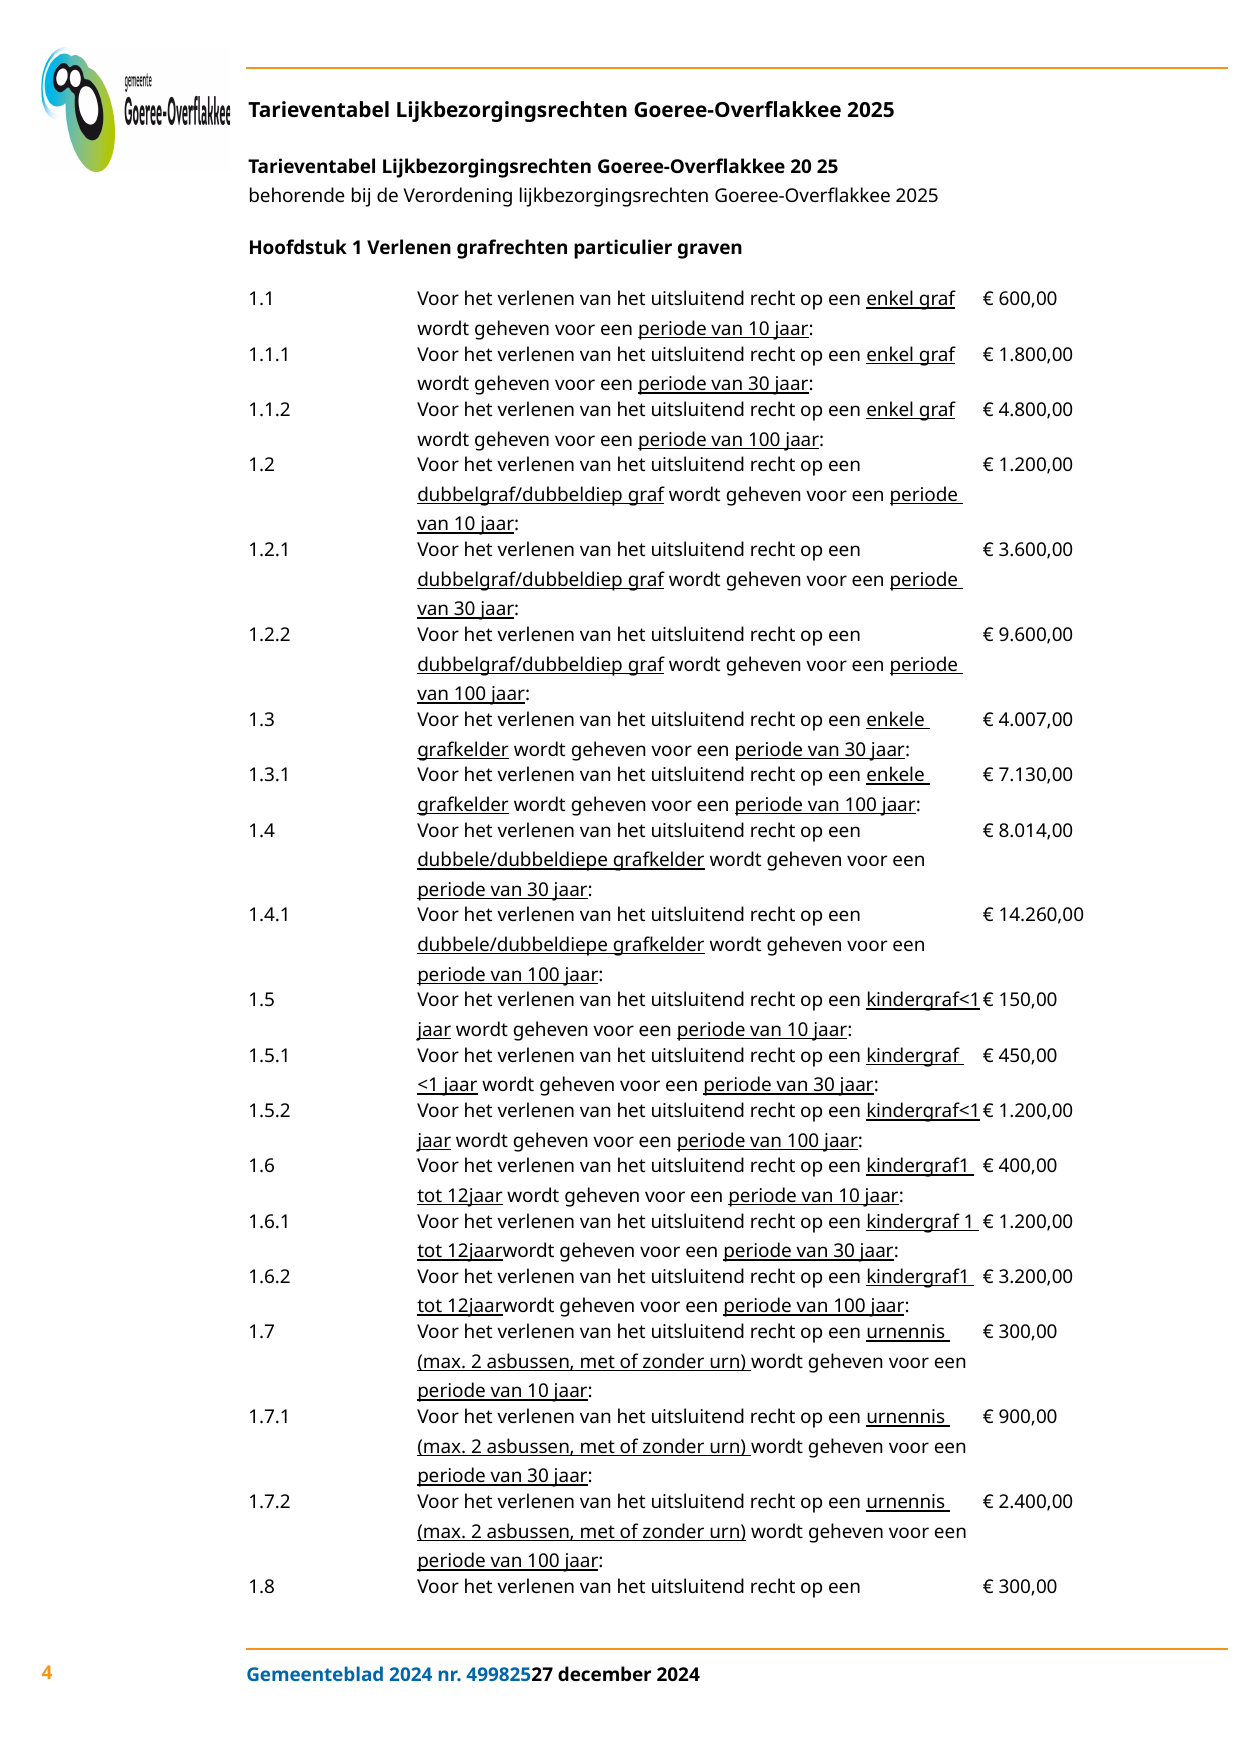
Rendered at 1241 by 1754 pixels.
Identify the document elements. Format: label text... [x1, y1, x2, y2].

table_cell € 1.200,00 [983, 451, 1152, 536]
table_cell 1.7 [248, 1319, 417, 1403]
table_cell € 4.800,00 [983, 396, 1152, 451]
table_cell Hoofdstuk 1 Verlenen grafrechten particulier graven [248, 234, 983, 260]
table_cell 1.2.1 [248, 536, 417, 621]
table_cell [417, 208, 983, 234]
table_cell 1.7.2 [248, 1488, 417, 1573]
table_cell € 150,00 [983, 987, 1152, 1042]
table_cell Voor het verlenen van het uitsluitend recht op een kindergraf<1 jaar wordt geheven voor een periode van 100 jaar: [417, 1097, 983, 1152]
table_cell Voor het verlenen van het uitsluitend recht op een enkele grafkelder wordt geheven voor een periode van 100 jaar: [417, 761, 983, 817]
table_cell 1.2.2 [248, 621, 417, 706]
table_cell Voor het verlenen van het uitsluitend recht op een kindergraf1 tot 12jaarwordt geheven voor een periode van 100 jaar: [417, 1263, 983, 1318]
table_cell [248, 208, 417, 234]
table_cell € 9.600,00 [983, 621, 1152, 706]
table_cell Voor het verlenen van het uitsluitend recht op een enkel graf wordt geheven voor een periode van 100 jaar: [417, 396, 983, 451]
table_cell Voor het verlenen van het uitsluitend recht op een enkel graf wordt geheven voor een periode van 30 jaar: [417, 341, 983, 396]
table_cell [983, 234, 1152, 260]
table_cell 1.5 [248, 987, 417, 1042]
table_cell Voor het verlenen van het uitsluitend recht op een dubbele/dubbeldiepe grafkelder wordt geheven voor een periode van 30 jaar: [417, 817, 983, 902]
table_cell 1.1.1 [248, 341, 417, 396]
table_cell 1.5.2 [248, 1097, 417, 1152]
table_cell Voor het verlenen van het uitsluitend recht op een dubbele/dubbeldiepe grafkelder wordt geheven voor een periode van 100 jaar: [417, 902, 983, 987]
table_cell € 1.800,00 [983, 341, 1152, 396]
table_cell 1.1 [248, 286, 417, 341]
table_cell 1.1.2 [248, 396, 417, 451]
table_cell € 3.600,00 [983, 536, 1152, 621]
table_cell 1.6 [248, 1153, 417, 1208]
table_cell € 4.007,00 [983, 706, 1152, 761]
table_cell Voor het verlenen van het uitsluitend recht op een urnennis (max. 2 asbussen, met of zonder urn) wordt geheven voor een periode van 10 jaar: [417, 1319, 983, 1403]
table_cell Voor het verlenen van het uitsluitend recht op een dubbelgraf/dubbeldiep graf wordt geheven voor een periode van 30 jaar: [417, 536, 983, 621]
table_cell € 1.200,00 [983, 1208, 1152, 1263]
table_cell € 2.400,00 [983, 1488, 1152, 1573]
table_cell € 300,00 [983, 1573, 1152, 1599]
table_cell Voor het verlenen van het uitsluitend recht op een [417, 1573, 983, 1599]
table_cell 1.5.1 [248, 1042, 417, 1097]
table_cell 1.6.2 [248, 1263, 417, 1318]
table_cell 1.4.1 [248, 902, 417, 987]
table_cell € 1.200,00 [983, 1097, 1152, 1152]
table_cell 1.2 [248, 451, 417, 536]
table_cell 1.8 [248, 1573, 417, 1599]
table_cell [983, 260, 1152, 286]
table_cell Voor het verlenen van het uitsluitend recht op een enkele grafkelder wordt geheven voor een periode van 30 jaar: [417, 706, 983, 761]
table_cell [983, 208, 1152, 234]
table_cell 1.3.1 [248, 761, 417, 817]
table_cell € 14.260,00 [983, 902, 1152, 987]
table_cell 1.7.1 [248, 1403, 417, 1488]
table_cell Voor het verlenen van het uitsluitend recht op een kindergraf1 tot 12jaar wordt geheven voor een periode van 10 jaar: [417, 1153, 983, 1208]
table_cell € 450,00 [983, 1042, 1152, 1097]
table_cell € 400,00 [983, 1153, 1152, 1208]
table_cell Voor het verlenen van het uitsluitend recht op een kindergraf <1 jaar wordt geheven voor een periode van 30 jaar: [417, 1042, 983, 1097]
table_cell Voor het verlenen van het uitsluitend recht op een enkel graf wordt geheven voor een periode van 10 jaar: [417, 286, 983, 341]
picture [41, 47, 231, 172]
text Tarieventabel Lijkbezorgingsrechten Goeree-Overflakkee 2025 [248, 95, 1152, 123]
table_cell € 900,00 [983, 1403, 1152, 1488]
table_cell Voor het verlenen van het uitsluitend recht op een urnennis (max. 2 asbussen, met of zonder urn) wordt geheven voor een periode van 30 jaar: [417, 1403, 983, 1488]
table_cell Voor het verlenen van het uitsluitend recht op een kindergraf<1 jaar wordt geheven voor een periode van 10 jaar: [417, 987, 983, 1042]
table_header Tarieventabel Lijkbezorgingsrechten Goeree-Overflakkee 20 25 behorende bij de Verordening lijkbezorgingsrechten Goeree-Overflakkee 2025 [248, 153, 1152, 208]
table_cell € 7.130,00 [983, 761, 1152, 817]
table_cell [417, 260, 983, 286]
table_cell € 8.014,00 [983, 817, 1152, 902]
table_cell Voor het verlenen van het uitsluitend recht op een kindergraf 1 tot 12jaarwordt geheven voor een periode van 30 jaar: [417, 1208, 983, 1263]
table_cell Voor het verlenen van het uitsluitend recht op een dubbelgraf/dubbeldiep graf wordt geheven voor een periode van 100 jaar: [417, 621, 983, 706]
table_cell € 3.200,00 [983, 1263, 1152, 1318]
table_cell 1.6.1 [248, 1208, 417, 1263]
table_cell Voor het verlenen van het uitsluitend recht op een dubbelgraf/dubbeldiep graf wordt geheven voor een periode van 10 jaar: [417, 451, 983, 536]
table_cell [248, 260, 417, 286]
table_cell € 300,00 [983, 1319, 1152, 1403]
table_cell € 600,00 [983, 286, 1152, 341]
table_cell 1.4 [248, 817, 417, 902]
table_cell 1.3 [248, 706, 417, 761]
table_cell Voor het verlenen van het uitsluitend recht op een urnennis (max. 2 asbussen, met of zonder urn) wordt geheven voor een periode van 100 jaar: [417, 1488, 983, 1573]
